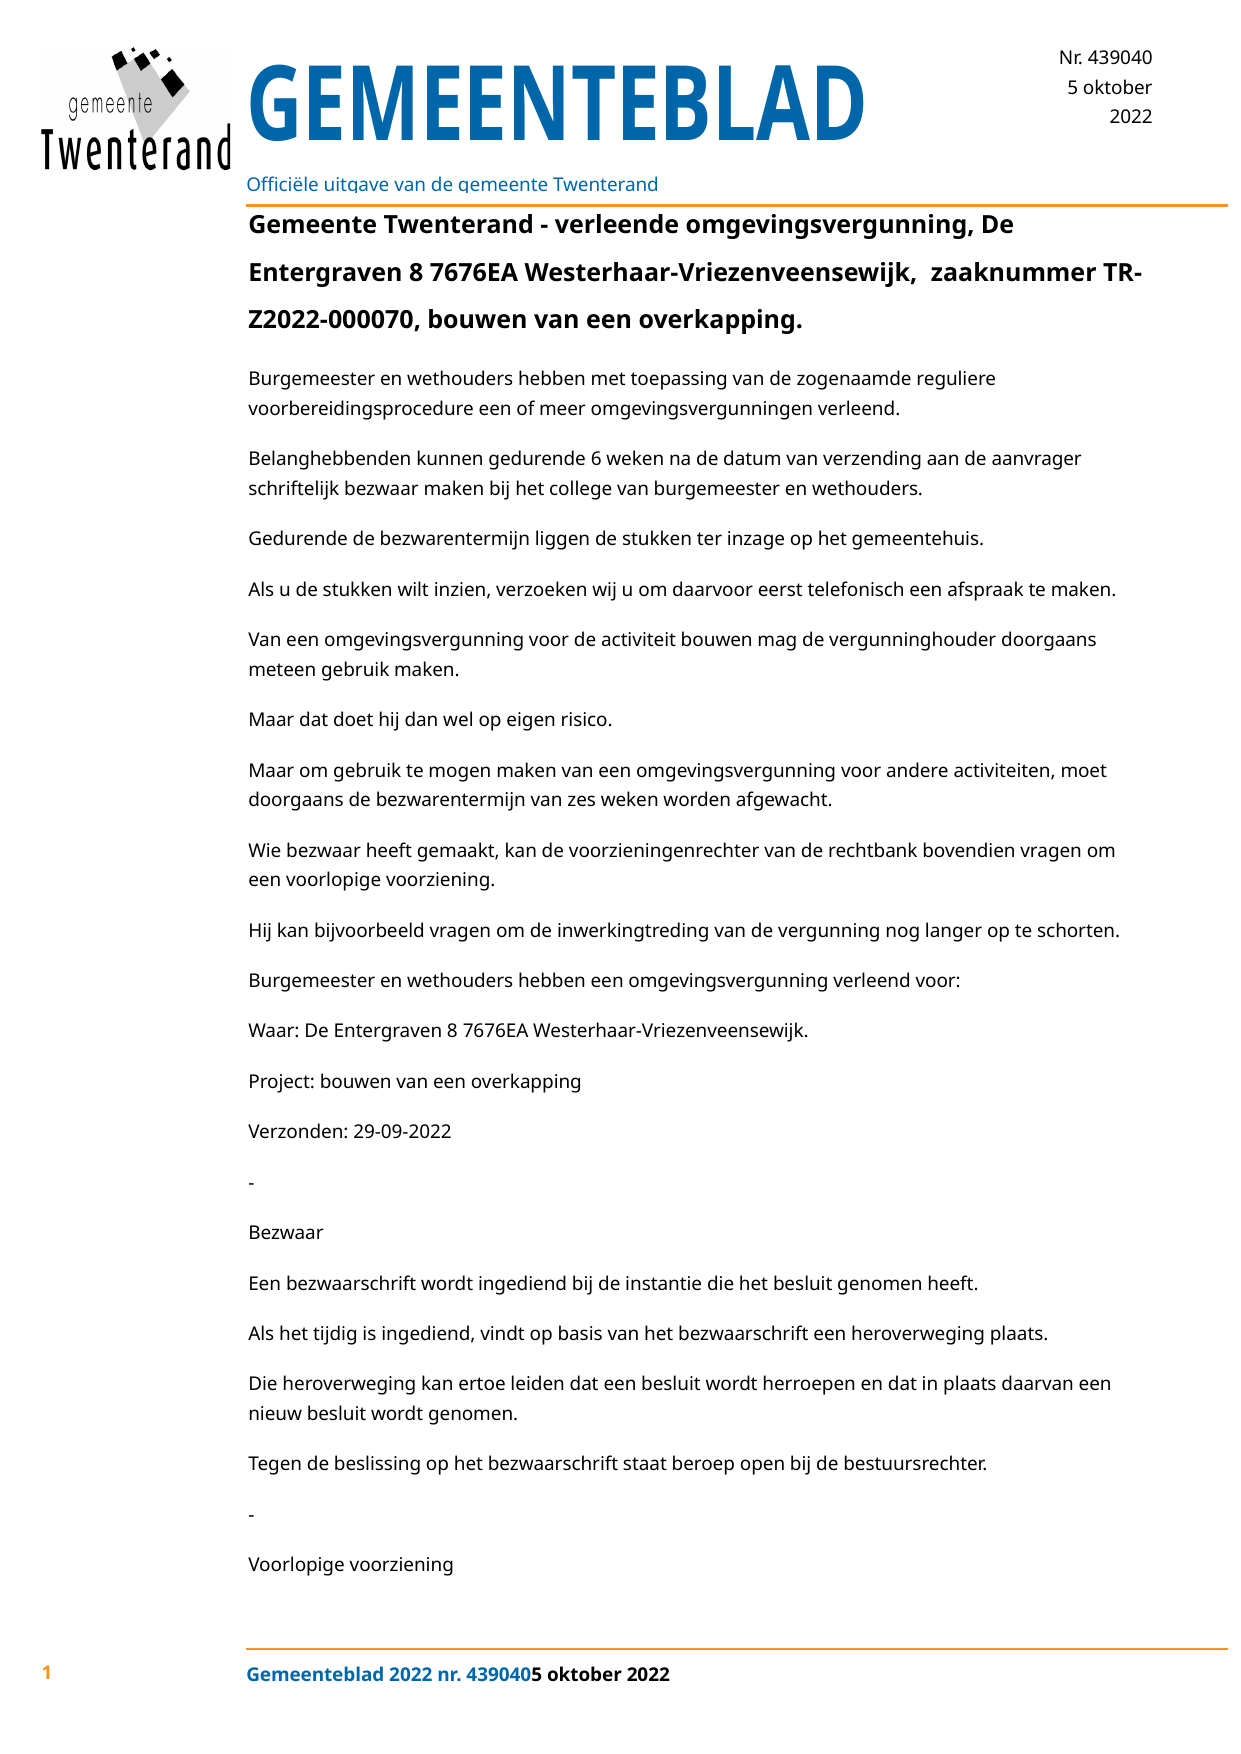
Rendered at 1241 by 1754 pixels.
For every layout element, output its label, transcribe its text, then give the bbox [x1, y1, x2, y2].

text Bezwaar [248, 1219, 1152, 1245]
text Voorlopige voorziening [248, 1551, 1152, 1577]
text Waar: De Entergraven 8 7676EA Westerhaar-Vriezenveensewijk. [248, 1018, 1152, 1043]
text - [248, 1169, 1152, 1194]
text Project: bouwen van een overkapping [248, 1068, 1152, 1094]
text Van een omgevingsvergunning voor de activiteit bouwen mag de vergunninghouder doorgaans meteen gebruik maken. [248, 626, 1152, 682]
text Die heroverweging kan ertoe leiden dat een besluit wordt herroepen en dat in plaats daarvan een nieuw besluit wordt genomen. [248, 1371, 1152, 1426]
text Wie bezwaar heeft gemaakt, kan de voorzieningenrechter van de rechtbank bovendien vragen om een voorlopige voorziening. [248, 837, 1152, 892]
picture [41, 47, 231, 172]
text Hij kan bijvoorbeeld vragen om de inwerkingtreding van de vergunning nog langer op te schorten. [248, 917, 1152, 942]
text Gemeente Twenterand - verleende omgevingsvergunning, De Entergraven 8 7676EA Westerhaar-Vriezenveensewijk, zaaknummer TR-Z2022-000070, bouwen van een overkapping. [248, 207, 1152, 336]
text Gedurende de bezwarentermijn liggen de stukken ter inzage op het gemeentehuis. [248, 526, 1152, 551]
text Verzonden: 29-09-2022 [248, 1118, 1152, 1144]
text Maar dat doet hij dan wel op eigen risico. [248, 706, 1152, 732]
text Tegen de beslissing op het bezwaarschrift staat beroep open bij de bestuursrechter. [248, 1451, 1152, 1476]
text Als het tijdig is ingediend, vindt op basis van het bezwaarschrift een heroverweging plaats. [248, 1320, 1152, 1346]
text Als u de stukken wilt inzien, verzoeken wij u om daarvoor eerst telefonisch een afspraak te maken. [248, 576, 1152, 602]
text - [248, 1501, 1152, 1527]
text Burgemeester en wethouders hebben een omgevingsvergunning verleend voor: [248, 967, 1152, 993]
text Burgemeester en wethouders hebben met toepassing van de zogenaamde reguliere voorbereidingsprocedure een of meer omgevingsvergunningen verleend. [248, 366, 1152, 421]
text Een bezwaarschrift wordt ingediend bij de instantie die het besluit genomen heeft. [248, 1270, 1152, 1295]
text Maar om gebruik te mogen maken van een omgevingsvergunning voor andere activiteiten, moet doorgaans de bezwarentermijn van zes weken worden afgewacht. [248, 757, 1152, 812]
text Belanghebbenden kunnen gedurende 6 weken na de datum van verzending aan de aanvrager schriftelijk bezwaar maken bij het college van burgemeester en wethouders. [248, 446, 1152, 501]
